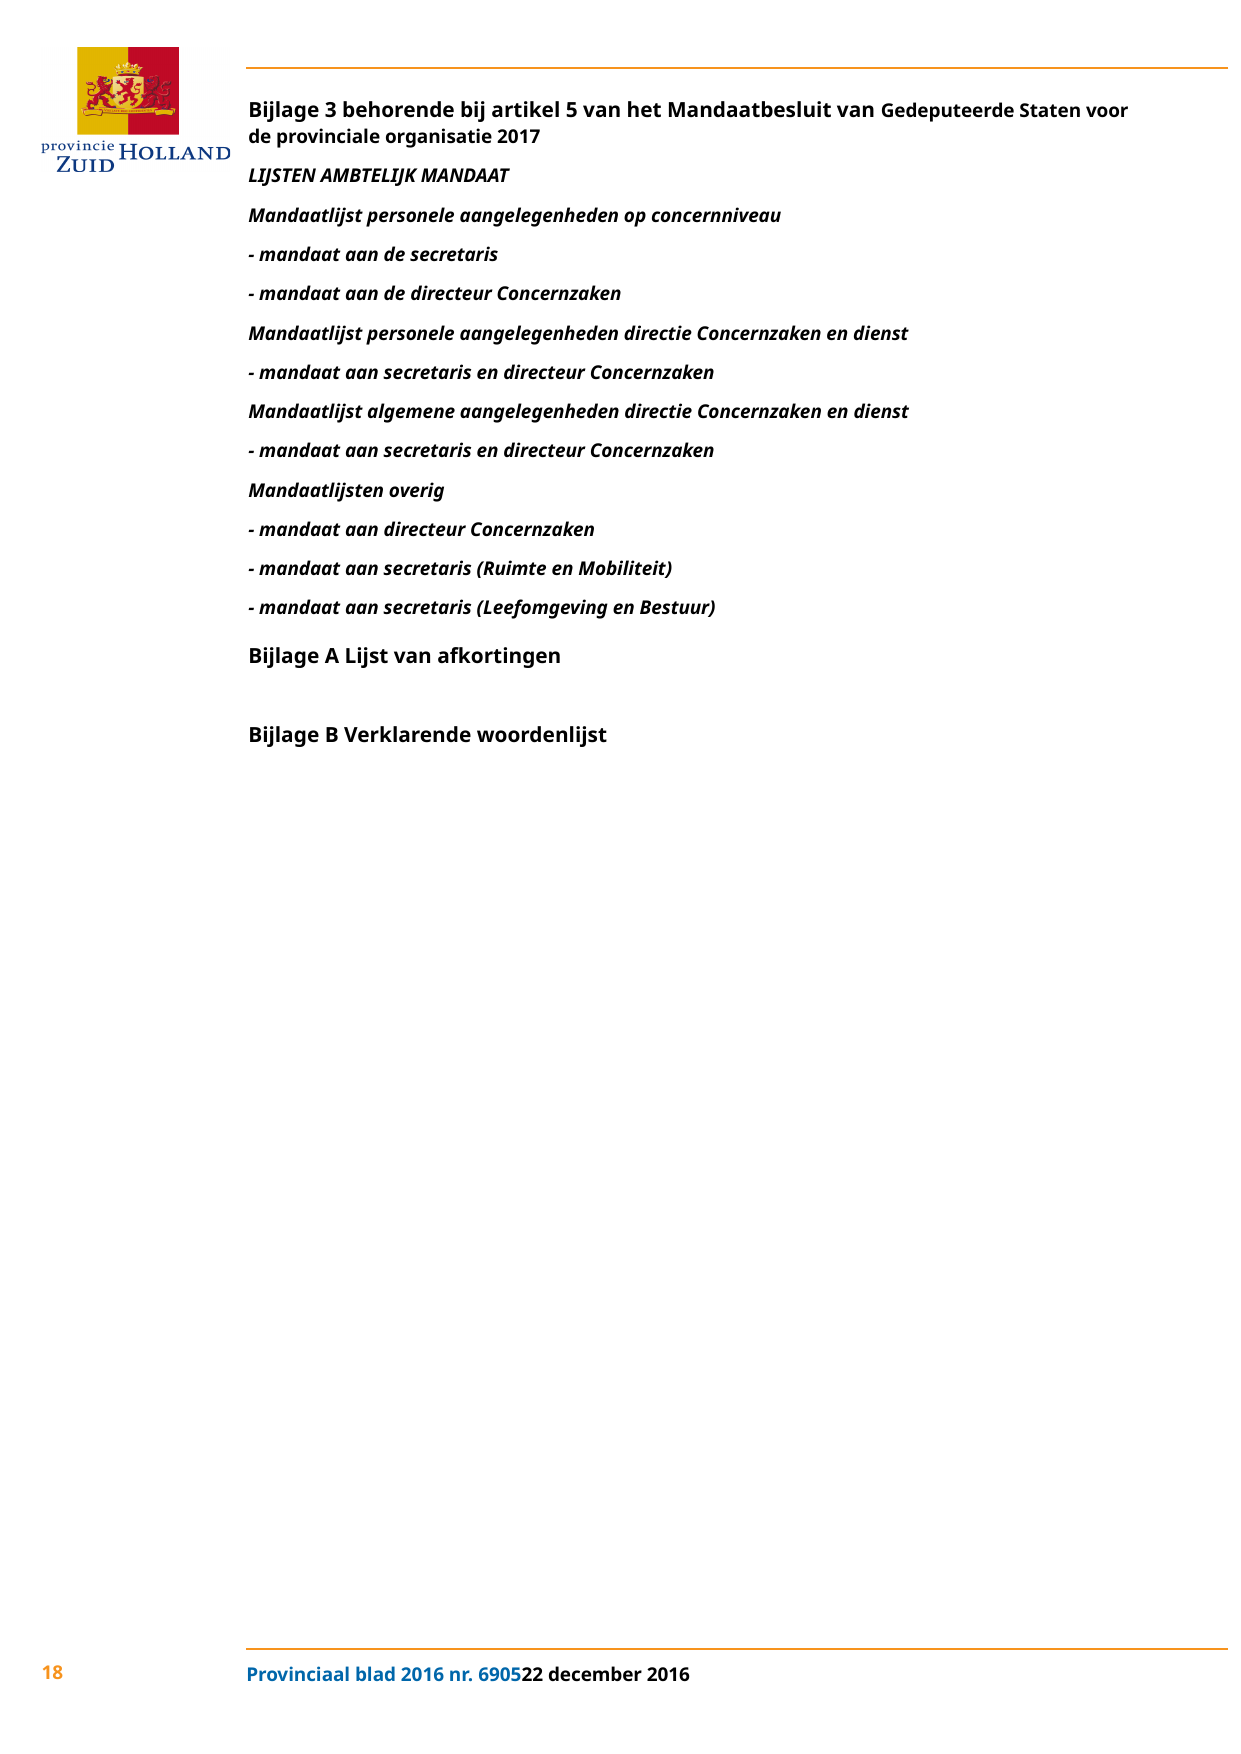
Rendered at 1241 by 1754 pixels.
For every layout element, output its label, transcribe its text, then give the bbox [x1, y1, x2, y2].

text - mandaat aan de secretaris [248, 241, 1152, 267]
text Bijlage A Lijst van afkortingen [248, 641, 1152, 669]
text Bijlage B Verklarende woordenlijst [248, 720, 1152, 748]
text Mandaatlijsten overig [248, 477, 1152, 502]
picture [41, 47, 231, 172]
text - mandaat aan directeur Concernzaken [248, 516, 1152, 542]
text Mandaatlijst personele aangelegenheden op concernniveau [248, 202, 1152, 228]
text - mandaat aan de directeur Concernzaken [248, 280, 1152, 306]
text Bijlage 3 behorende bij artikel 5 van het Mandaatbesluit van Gedeputeerde Staten voor de provinciale organisatie 2017 [248, 95, 1152, 149]
text LIJSTEN AMBTELIJK MANDAAT [248, 163, 1152, 188]
text Mandaatlijst algemene aangelegenheden directie Concernzaken en dienst [248, 398, 1152, 424]
text - mandaat aan secretaris en directeur Concernzaken [248, 437, 1152, 463]
text - mandaat aan secretaris (Leefomgeving en Bestuur) [248, 594, 1152, 620]
text - mandaat aan secretaris (Ruimte en Mobiliteit) [248, 555, 1152, 581]
text - mandaat aan secretaris en directeur Concernzaken [248, 359, 1152, 385]
text Mandaatlijst personele aangelegenheden directie Concernzaken en dienst [248, 320, 1152, 345]
